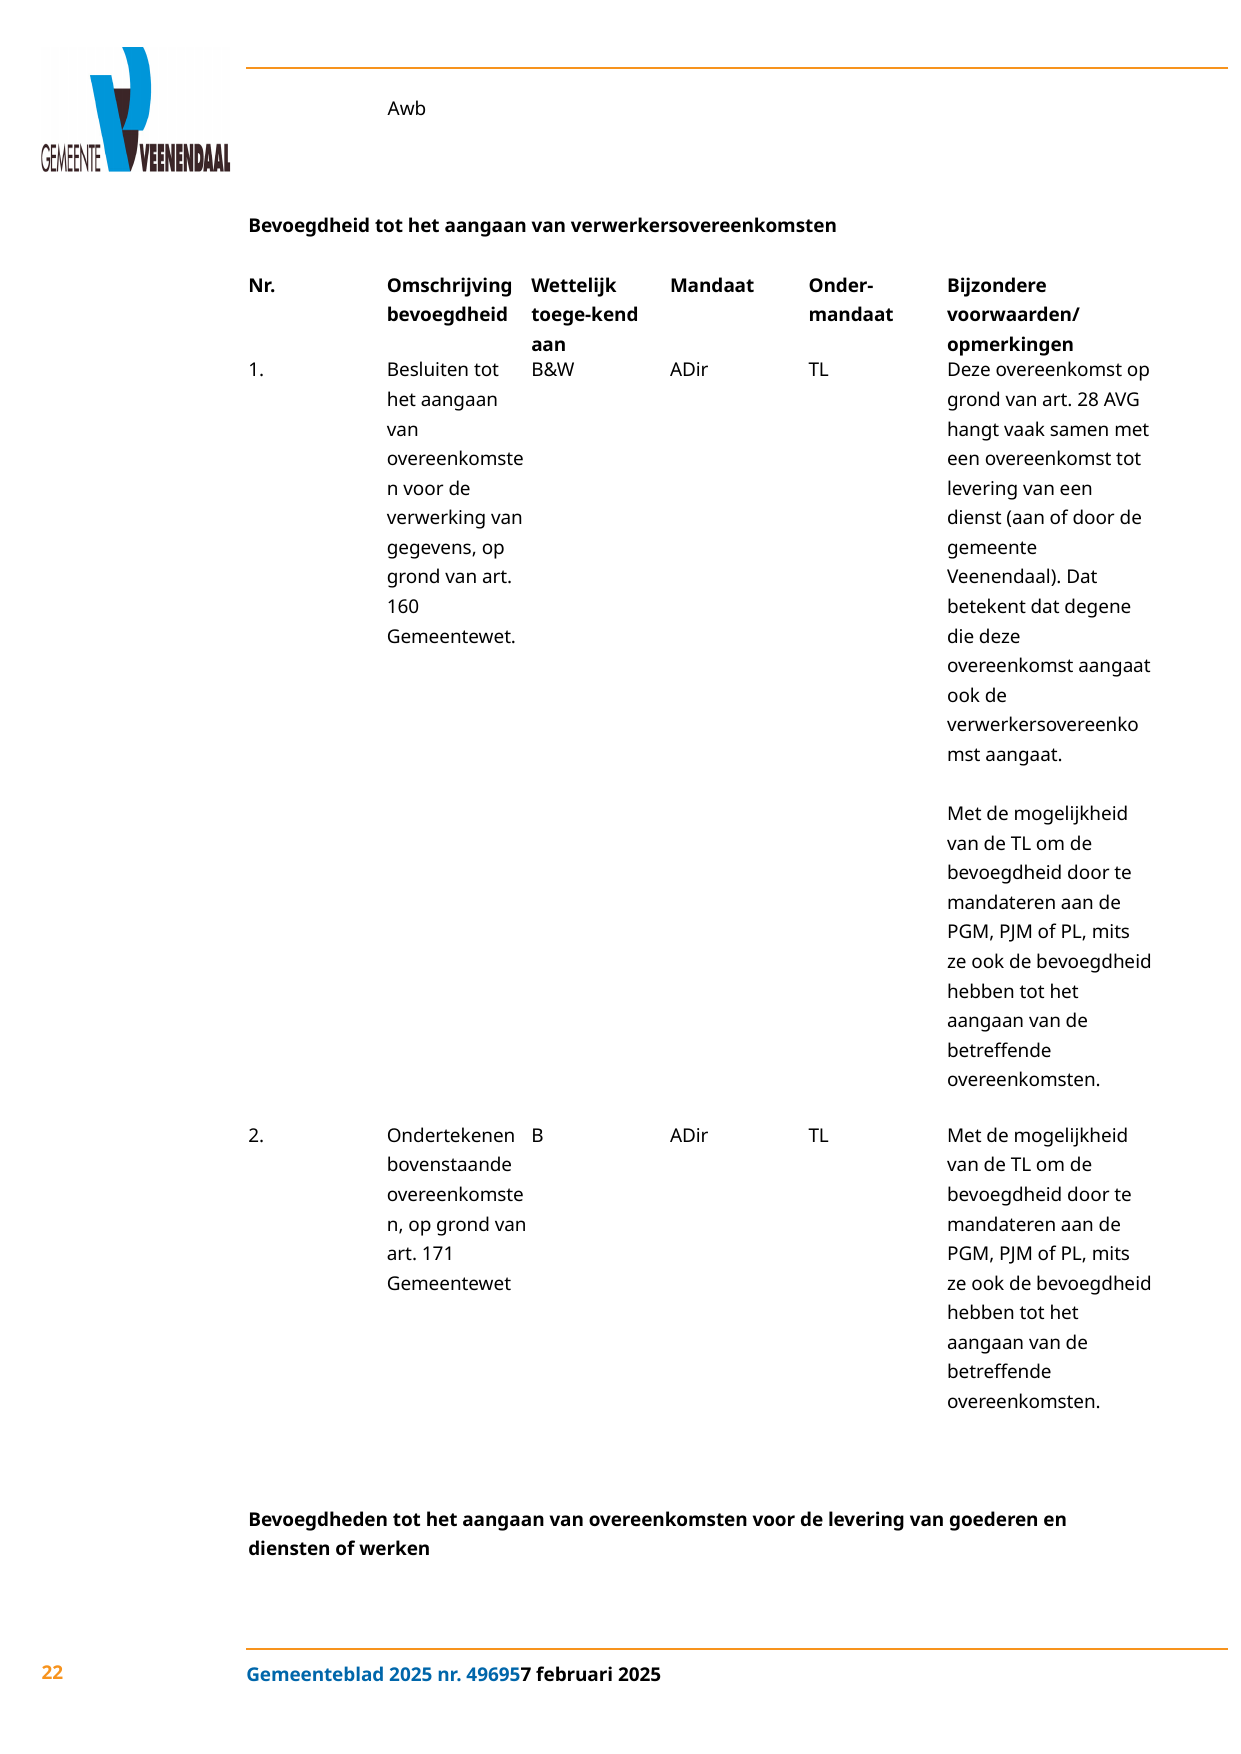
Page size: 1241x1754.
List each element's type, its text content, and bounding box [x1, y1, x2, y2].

table_cell Ondertekenen bovenstaande overeenkomsten, op grond van art. 171 Gemeentewet [387, 1122, 531, 1443]
table_cell Deze overeenkomst op grond van art. 28 AVG hangt vaak samen met een overeenkomst tot levering van een dienst (aan of door de gemeente Veenendaal). Dat betekent dat degene die deze overeenkomst aangaat ook de verwerkersovereenkomst aangaat. Met de mogelijkheid van de TL om de bevoegdheid door te mandateren aan de PGM, PJM of PL, mits ze ook de bevoegdheid hebben tot het aangaan van de betreffende overeenkomsten. [947, 357, 1152, 1122]
picture [41, 47, 130, 172]
table_cell [666, 95, 806, 121]
table_cell 2. [248, 1122, 387, 1443]
table_header Omschrijving bevoegdheid [387, 272, 531, 357]
table_cell TL [808, 1122, 947, 1443]
table_cell B&W [531, 357, 670, 1122]
table_cell B [531, 1122, 670, 1443]
table_header Nr. [248, 272, 387, 357]
table_cell ADir [670, 357, 808, 1122]
table_cell [248, 95, 387, 121]
table_header Mandaat [670, 272, 808, 357]
text Bevoegdheid tot het aangaan van verwerkersovereenkomsten [248, 212, 1152, 238]
table_cell Met de mogelijkheid van de TL om de bevoegdheid door te mandateren aan de PGM, PJM of PL, mits ze ook de bevoegdheid hebben tot het aangaan van de betreffende overeenkomsten. [947, 1122, 1152, 1443]
table_cell [527, 95, 666, 121]
table_cell TL [808, 357, 947, 1122]
picture [123, 47, 231, 172]
table_header Wettelijk toege-kend aan [531, 272, 670, 357]
table_cell Besluiten tot het aangaan van overeenkomsten voor de verwerking van gegevens, op grond van art. 160 Gemeentewet. [387, 357, 531, 1122]
table_cell Awb [388, 95, 527, 121]
table_cell [945, 95, 1152, 121]
table_cell ADir [670, 1122, 808, 1443]
text Bevoegdheden tot het aangaan van overeenkomsten voor de levering van goederen en diensten of werken [248, 1506, 1152, 1561]
table_header Onder-mandaat [808, 272, 947, 357]
table_header Bijzondere voorwaarden/ opmerkingen [947, 272, 1152, 357]
table_cell 1. [248, 357, 387, 1122]
table_cell [806, 95, 945, 121]
